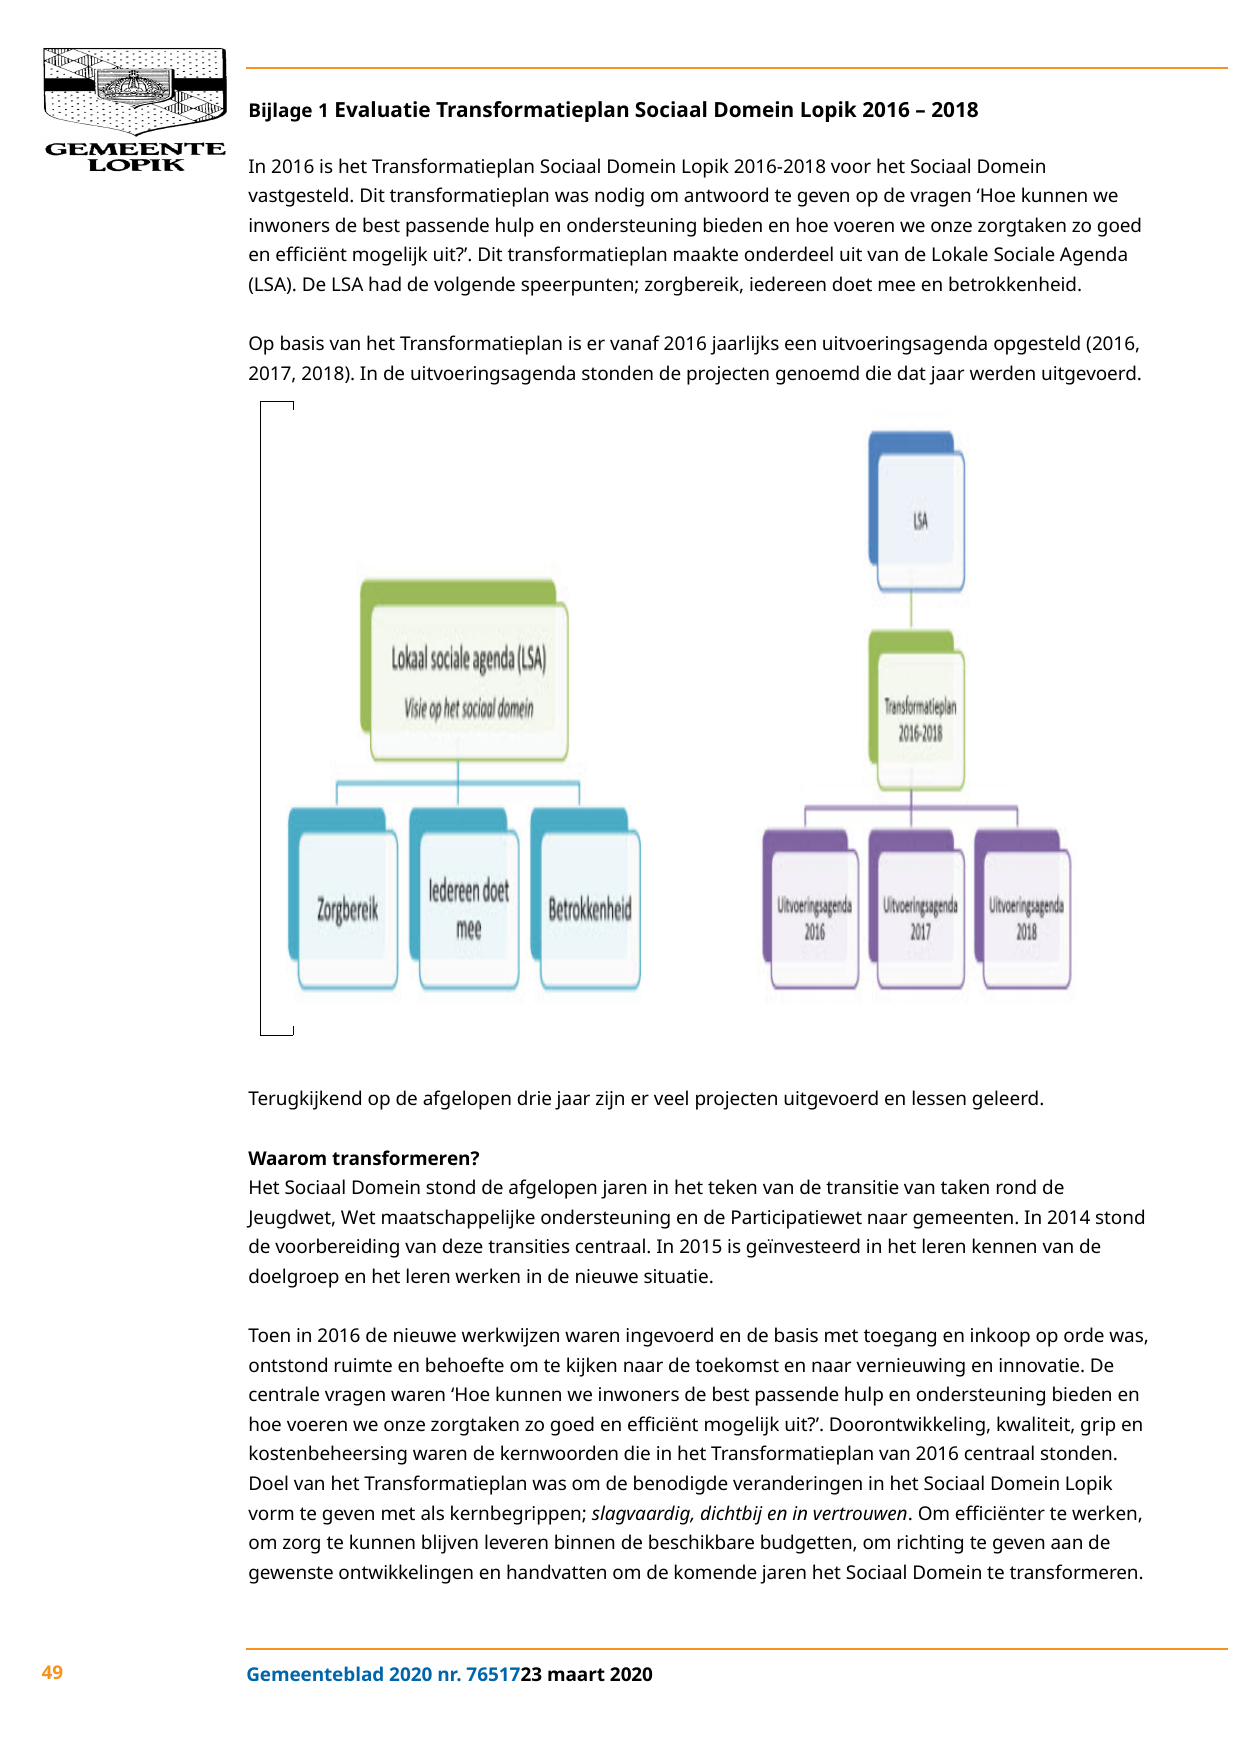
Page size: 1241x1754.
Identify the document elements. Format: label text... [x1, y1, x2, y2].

text In 2016 is het Transformatieplan Sociaal Domein Lopik 2016-2018 voor het Sociaal Domein vastgesteld. Dit transformatieplan was nodig om antwoord te geven op de vragen ‘Hoe kunnen we inwoners de best passende hulp en ondersteuning bieden en hoe voeren we onze zorgtaken zo goed en efficiënt mogelijk uit?’. Dit transformatieplan maakte onderdeel uit van de Lokale Sociale Agenda (LSA). De LSA had de volgende speerpunten; zorgbereik, iedereen doet mee en betrokkenheid. [248, 153, 1152, 297]
text Bijlage 1 Evaluatie Transformatieplan Sociaal Domein Lopik 2016 – 2018 [248, 95, 1152, 123]
picture [268, 410, 1096, 1026]
picture [41, 47, 231, 172]
text Op basis van het Transformatieplan is er vanaf 2016 jaarlijks een uitvoeringsagenda opgesteld (2016, 2017, 2018). In de uitvoeringsagenda stonden de projecten genoemd die dat jaar werden uitgevoerd. [248, 330, 1152, 386]
text Het Sociaal Domein stond de afgelopen jaren in het teken van de transitie van taken rond de Jeugdwet, Wet maatschappelijke ondersteuning en de Participatiewet naar gemeenten. In 2014 stond de voorbereiding van deze transities centraal. In 2015 is geïnvesteerd in het leren kennen van de doelgroep en het leren werken in de nieuwe situatie. [248, 1174, 1152, 1289]
text Doel van het Transformatieplan was om de benodigde veranderingen in het Sociaal Domein Lopik vorm te geven met als kernbegrippen; slagvaardig, dichtbij en in vertrouwen. Om efficiënter te werken, om zorg te kunnen blijven leveren binnen de beschikbare budgetten, om richting te geven aan de gewenste ontwikkelingen en handvatten om de komende jaren het Sociaal Domein te transformeren. [248, 1470, 1152, 1585]
text Toen in 2016 de nieuwe werkwijzen waren ingevoerd en de basis met toegang en inkoop op orde was, ontstond ruimte en behoefte om te kijken naar de toekomst en naar vernieuwing en innovatie. De centrale vragen waren ‘Hoe kunnen we inwoners de best passende hulp en ondersteuning bieden en hoe voeren we onze zorgtaken zo goed en efficiënt mogelijk uit?’. Doorontwikkeling, kwaliteit, grip en kostenbeheersing waren de kernwoorden die in het Transformatieplan van 2016 centraal stonden. [248, 1322, 1152, 1466]
text Terugkijkend op de afgelopen drie jaar zijn er veel projecten uitgevoerd en lessen geleerd. [248, 1086, 1152, 1111]
text Waarom transformeren? [248, 1145, 1152, 1171]
